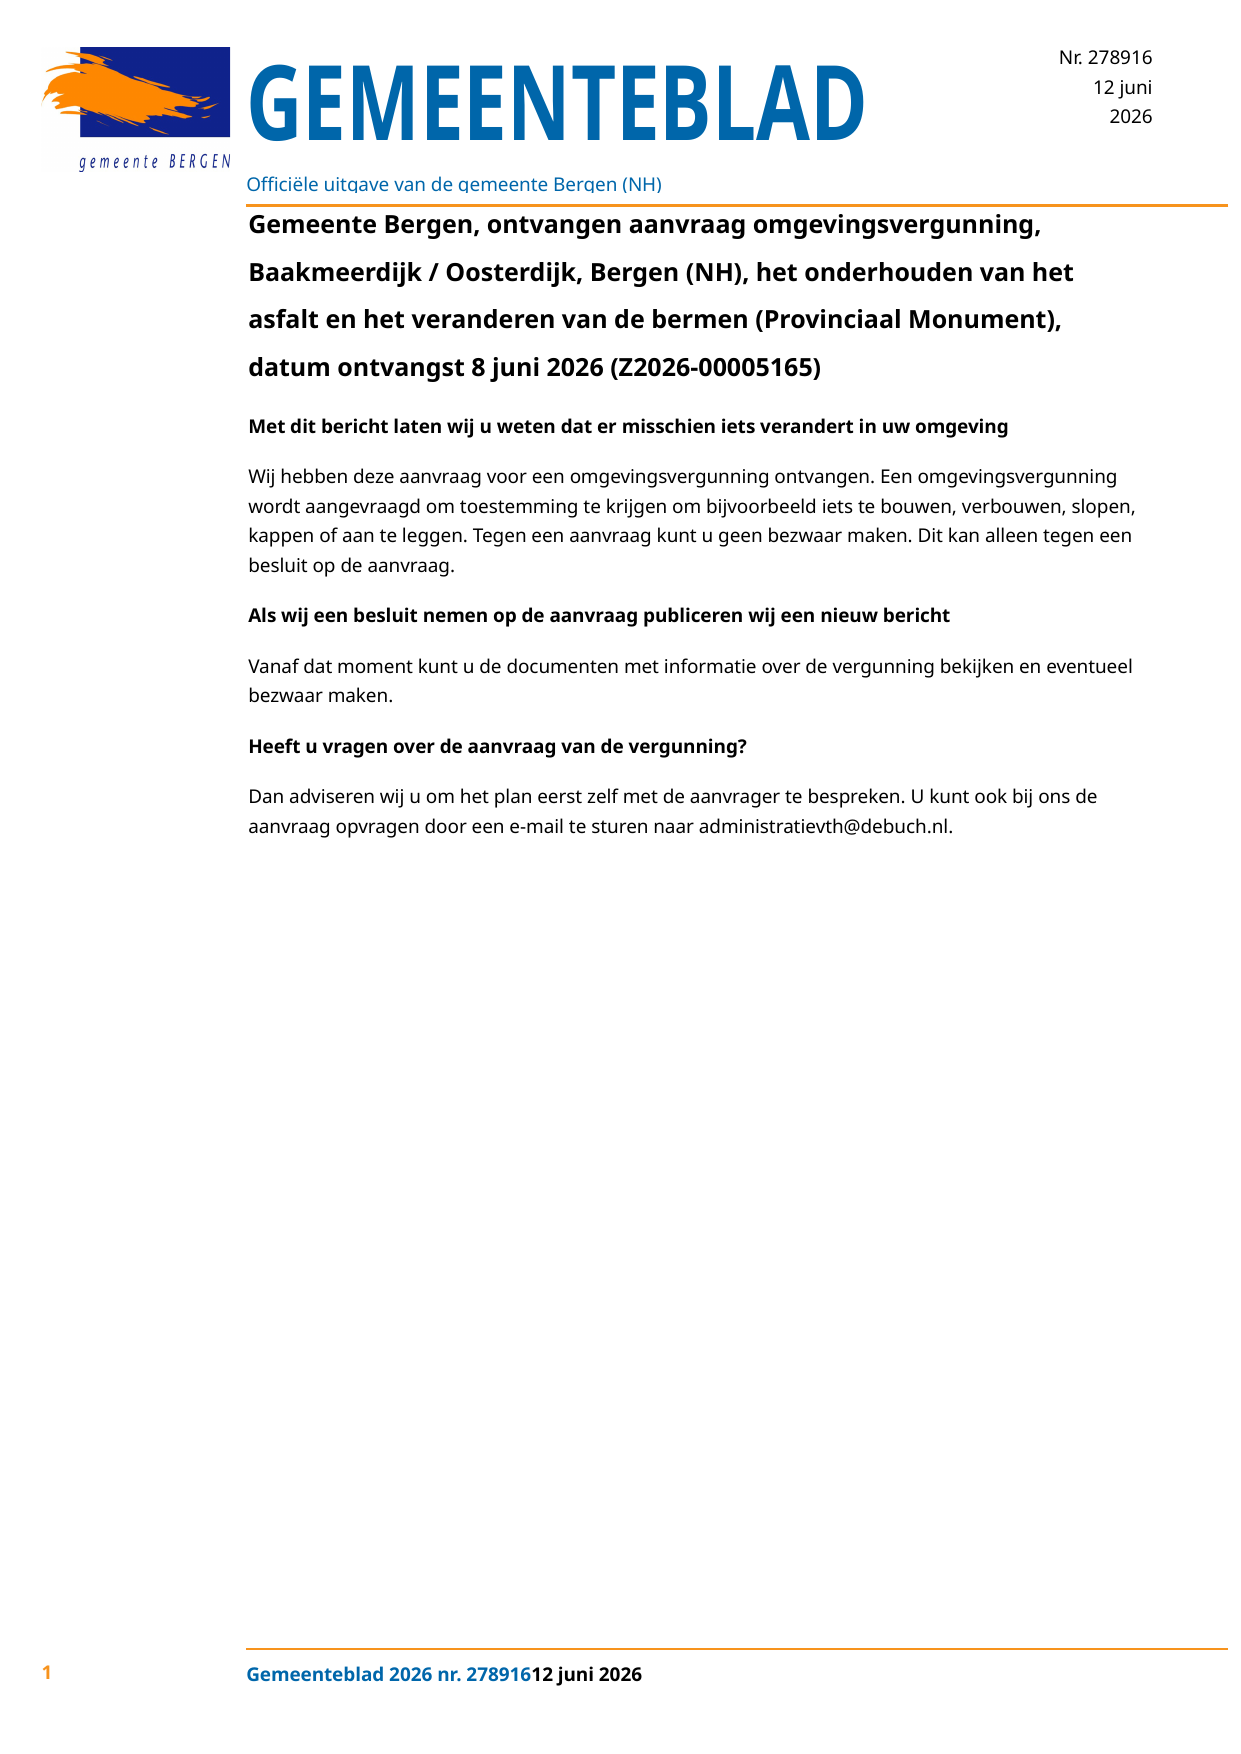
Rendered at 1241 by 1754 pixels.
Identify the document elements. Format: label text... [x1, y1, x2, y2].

text Heeft u vragen over de aanvraag van de vergunning? [248, 733, 1152, 759]
text Gemeente Bergen, ontvangen aanvraag omgevingsvergunning, Baakmeerdijk / Oosterdijk, Bergen (NH), het onderhouden van het asfalt en het veranderen van de bermen (Provinciaal Monument), datum ontvangst 8 juni 2026 (Z2026-00005165) [248, 207, 1152, 384]
picture [41, 47, 231, 172]
text Als wij een besluit nemen op de aanvraag publiceren wij een nieuw bericht [248, 603, 1152, 628]
text Vanaf dat moment kunt u de documenten met informatie over de vergunning bekijken en eventueel bezwaar maken. [248, 653, 1152, 708]
text Wij hebben deze aanvraag voor een omgevingsvergunning ontvangen. Een omgevingsvergunning wordt aangevraagd om toestemming te krijgen om bijvoorbeeld iets te bouwen, verbouwen, slopen, kappen of aan te leggen. Tegen een aanvraag kunt u geen bezwaar maken. Dit kan alleen tegen een besluit op de aanvraag. [248, 463, 1152, 578]
text Dan adviseren wij u om het plan eerst zelf met de aanvrager te bespreken. U kunt ook bij ons de aanvraag opvragen door een e-mail te sturen naar administratievth@debuch.nl. [248, 783, 1152, 839]
text Met dit bericht laten wij u weten dat er misschien iets verandert in uw omgeving [248, 413, 1152, 439]
